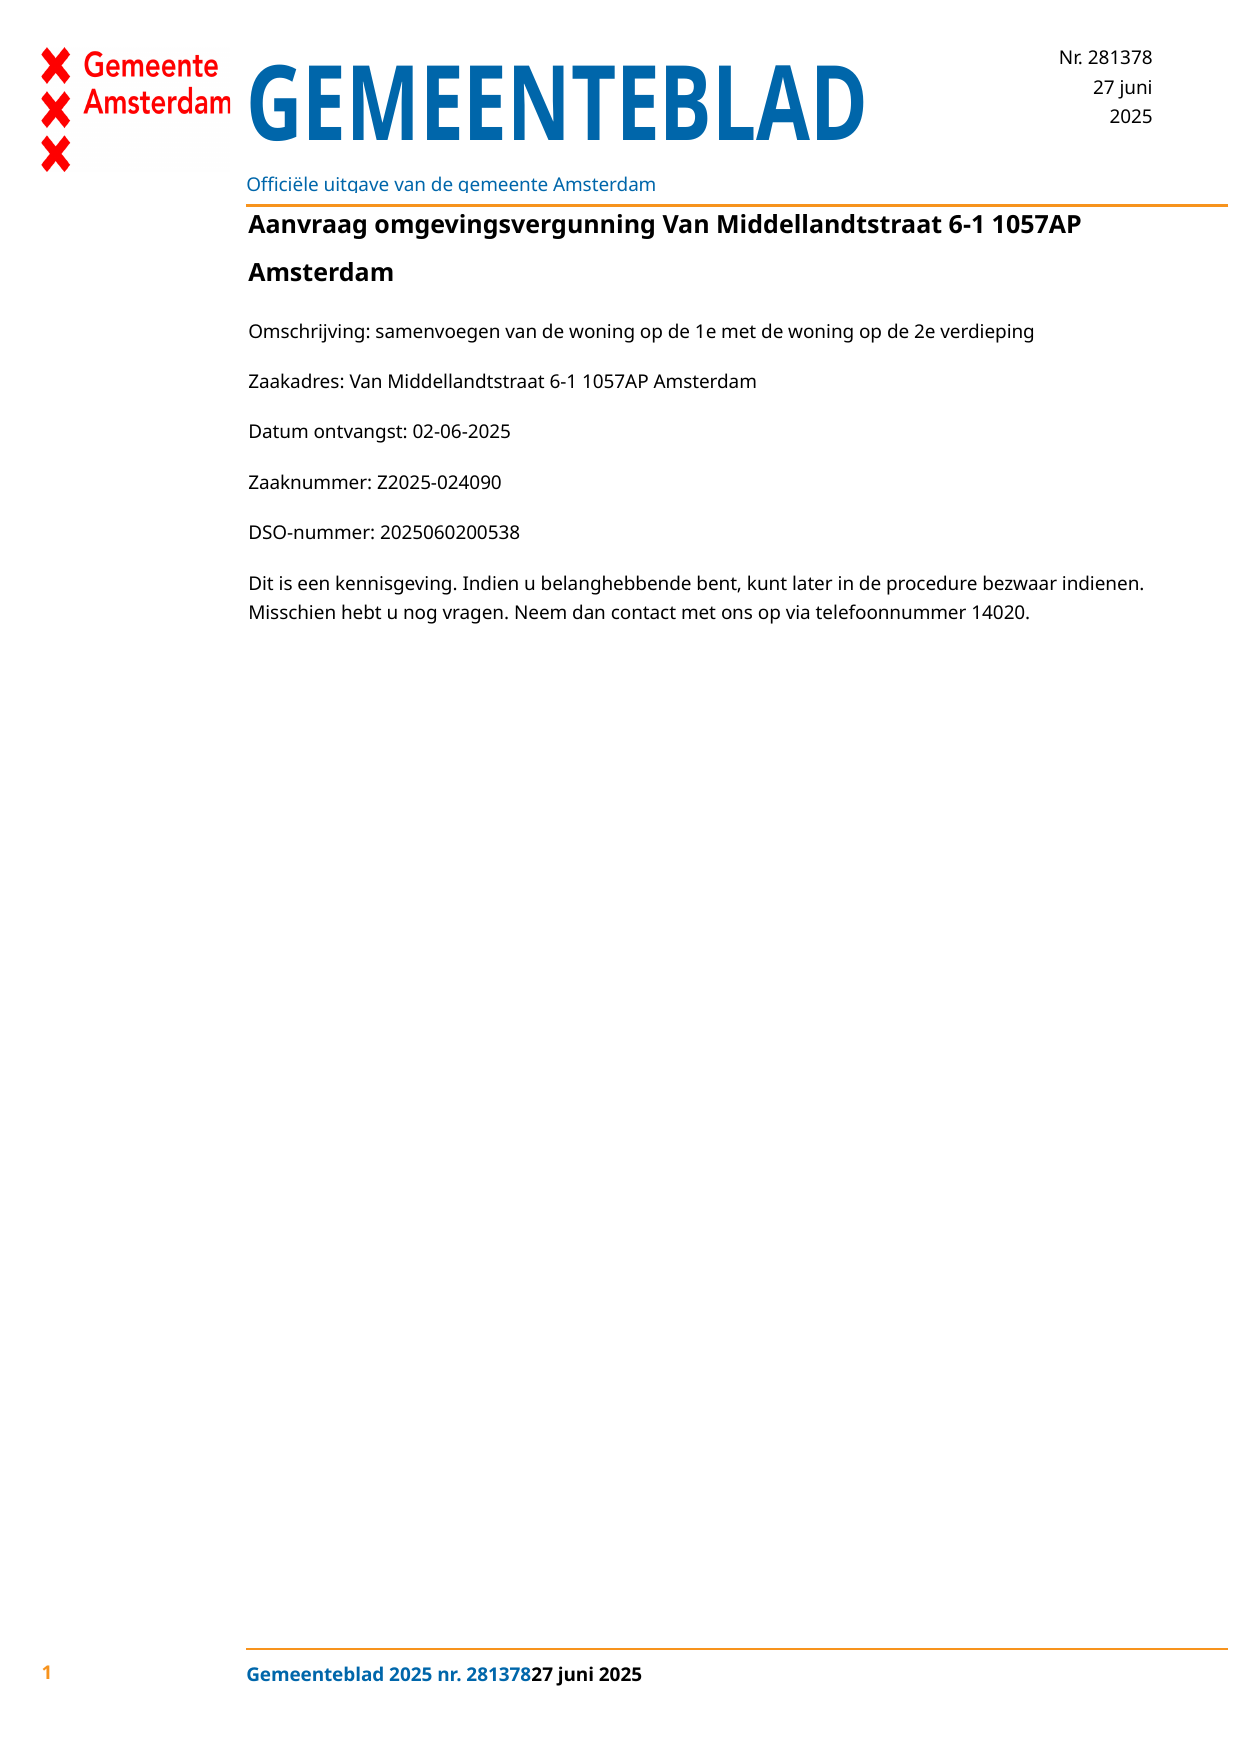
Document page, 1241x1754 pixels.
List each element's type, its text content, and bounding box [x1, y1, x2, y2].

text Omschrijving: samenvoegen van de woning op de 1e met de woning op de 2e verdieping [248, 318, 1152, 344]
text DSO-nummer: 2025060200538 [248, 519, 1152, 545]
text Zaakadres: Van Middellandtstraat 6-1 1057AP Amsterdam [248, 368, 1152, 394]
text Zaaknummer: Z2025-024090 [248, 469, 1152, 495]
text Datum ontvangst: 02-06-2025 [248, 419, 1152, 444]
text Dit is een kennisgeving. Indien u belanghebbende bent, kunt later in de procedure bezwaar indienen. Misschien hebt u nog vragen. Neem dan contact met ons op via telefoonnummer 14020. [248, 570, 1152, 625]
text Aanvraag omgevingsvergunning Van Middellandtstraat 6-1 1057AP Amsterdam [248, 207, 1152, 288]
picture [41, 47, 231, 172]
